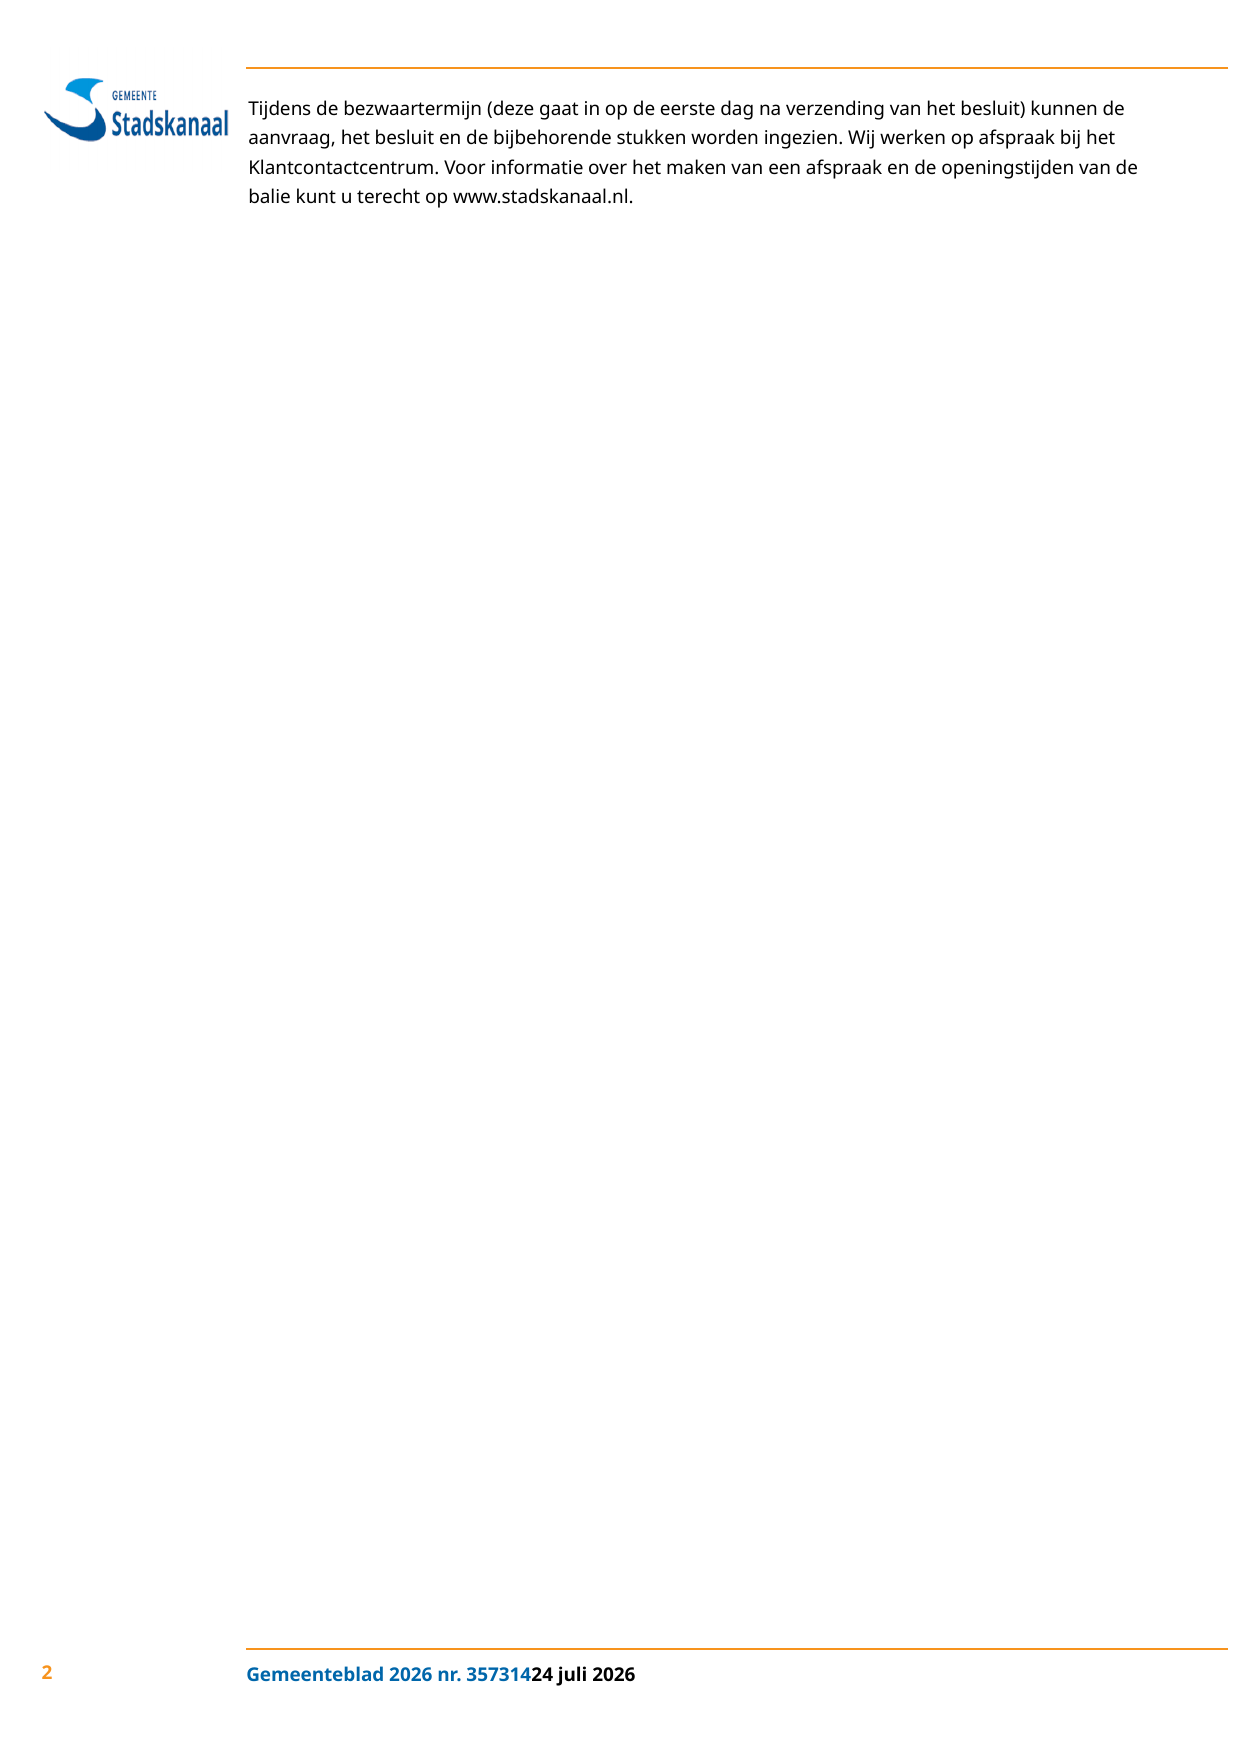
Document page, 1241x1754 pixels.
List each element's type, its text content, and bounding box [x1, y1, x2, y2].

text Tijdens de bezwaartermijn (deze gaat in op de eerste dag na verzending van het besluit) kunnen de aanvraag, het besluit en de bijbehorende stukken worden ingezien. Wij werken op afspraak bij het Klantcontactcentrum. Voor informatie over het maken van een afspraak en de openingstijden van de balie kunt u terecht op www.stadskanaal.nl. [248, 95, 1152, 209]
picture [41, 47, 231, 172]
